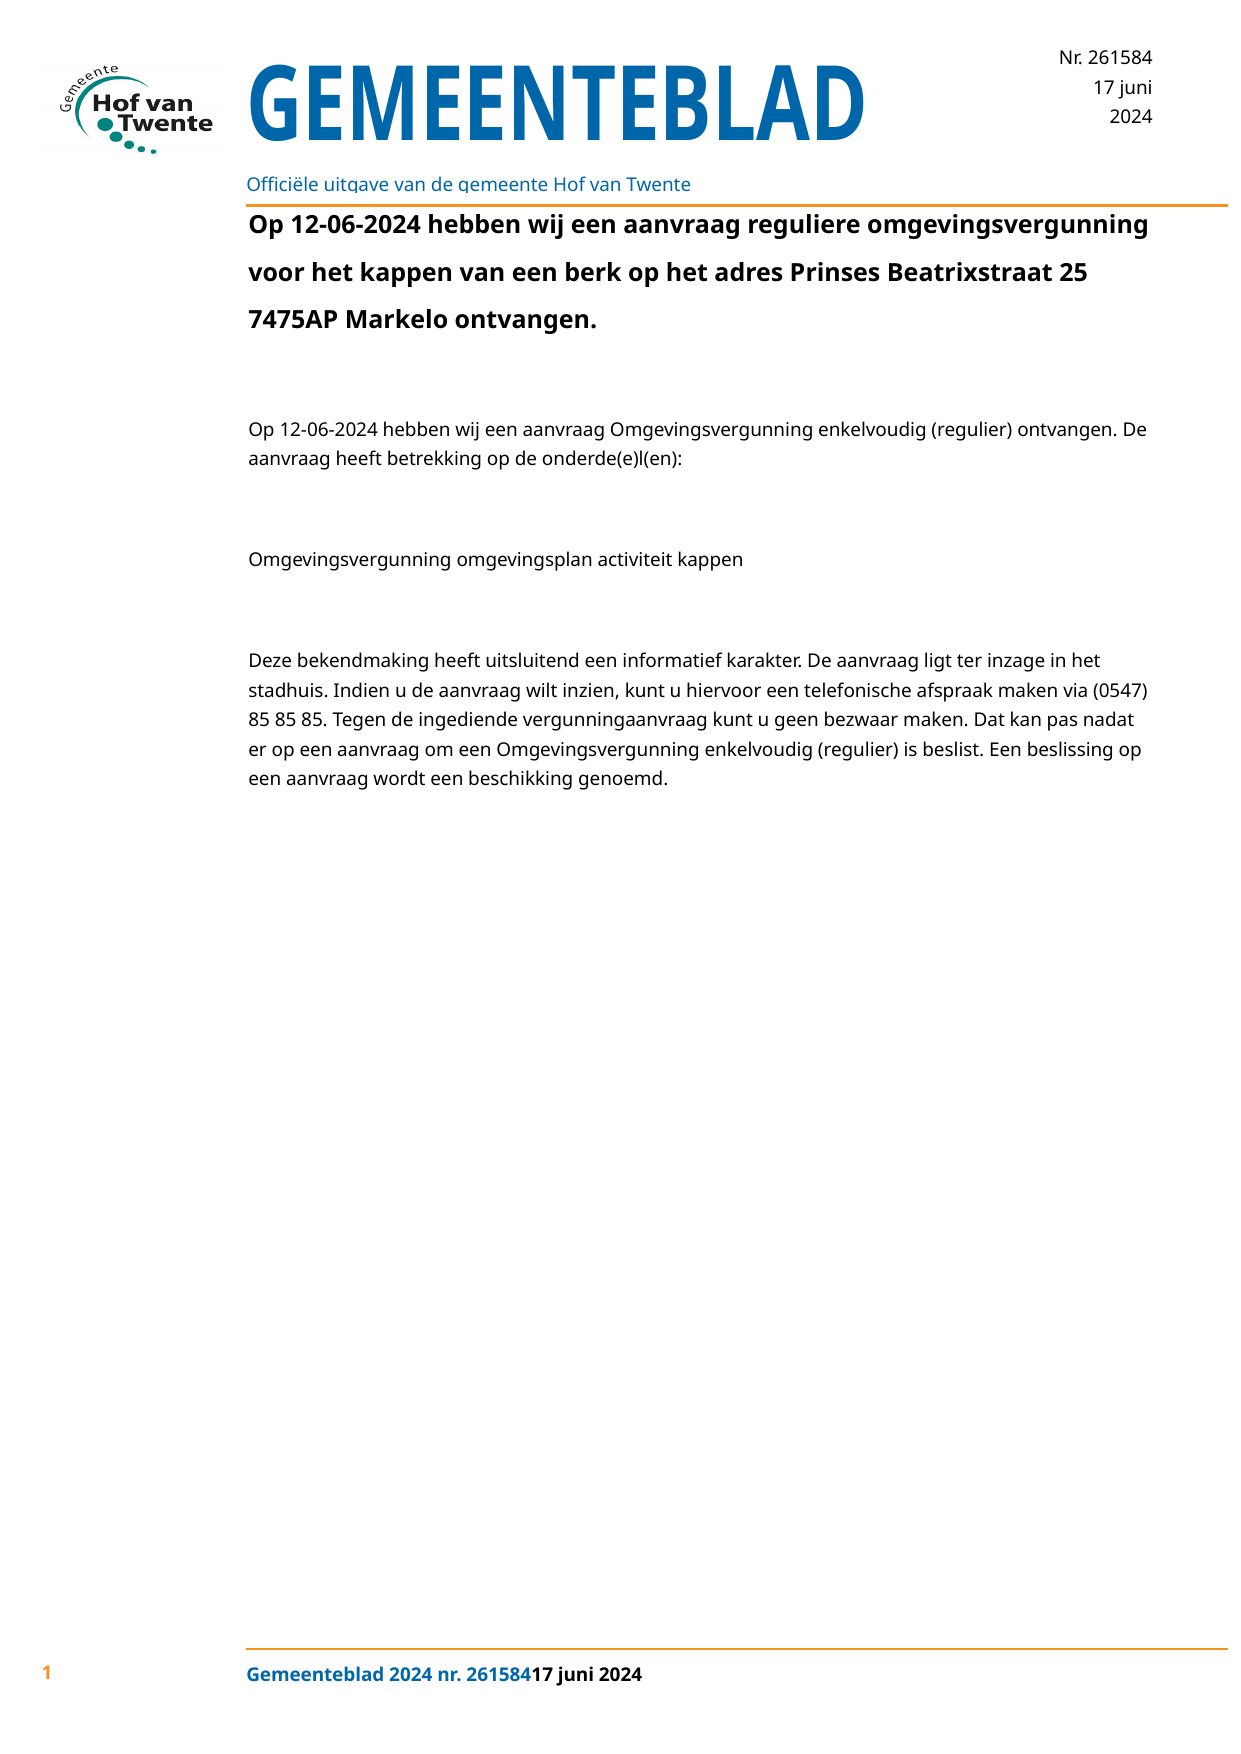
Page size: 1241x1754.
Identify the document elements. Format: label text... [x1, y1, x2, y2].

text Op 12-06-2024 hebben wij een aanvraag Omgevingsvergunning enkelvoudig (regulier) ontvangen. De aanvraag heeft betrekking op de onderde(e)l(en): [248, 416, 1152, 471]
text Op 12-06-2024 hebben wij een aanvraag reguliere omgevingsvergunning voor het kappen van een berk op het adres Prinses Beatrixstraat 25 7475AP Markelo ontvangen. [248, 207, 1152, 336]
text Omgevingsvergunning omgevingsplan activiteit kappen [248, 546, 1152, 572]
text Deze bekendmaking heeft uitsluitend een informatief karakter. De aanvraag ligt ter inzage in het stadhuis. Indien u de aanvraag wilt inzien, kunt u hiervoor een telefonische afspraak maken via (0547) 85 85 85. Tegen de ingediende vergunningaanvraag kunt u geen bezwaar maken. Dat kan pas nadat er op een aanvraag om een Omgevingsvergunning enkelvoudig (regulier) is beslist. Een beslissing op een aanvraag wordt een beschikking genoemd. [248, 647, 1152, 791]
picture [41, 47, 231, 172]
